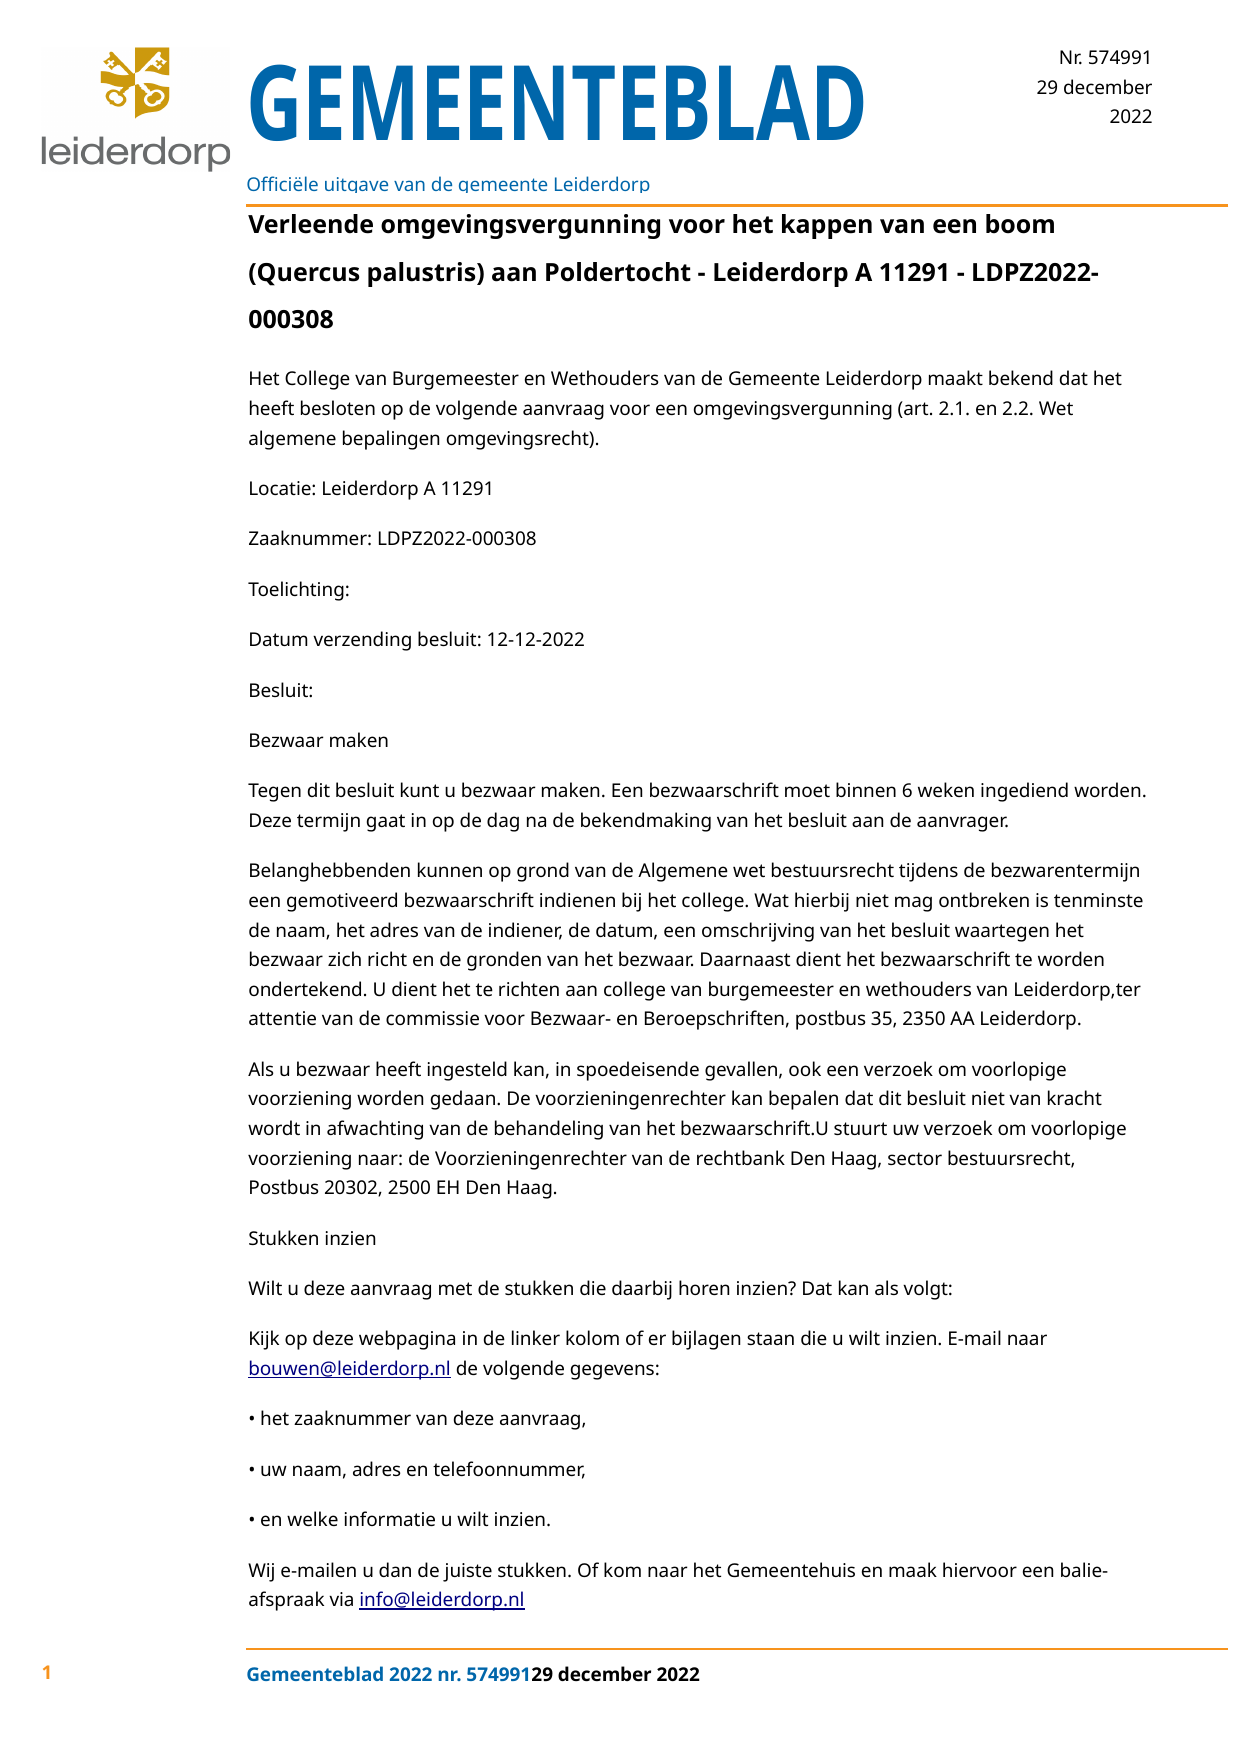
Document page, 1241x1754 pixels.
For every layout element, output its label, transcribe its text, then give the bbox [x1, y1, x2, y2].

text Tegen dit besluit kunt u bezwaar maken. Een bezwaarschrift moet binnen 6 weken ingediend worden. Deze termijn gaat in op de dag na de bekendmaking van het besluit aan de aanvrager. [248, 778, 1152, 833]
picture [41, 47, 231, 172]
text Verleende omgevingsvergunning voor het kappen van een boom (Quercus palustris) aan Poldertocht - Leiderdorp A 11291 - LDPZ2022-000308 [248, 207, 1152, 336]
text Kijk op deze webpagina in de linker kolom of er bijlagen staan die u wilt inzien. E-mail naar bouwen@leiderdorp.nl de volgende gegevens: [248, 1326, 1152, 1381]
text Het College van Burgemeester en Wethouders van de Gemeente Leiderdorp maakt bekend dat het heeft besloten op de volgende aanvraag voor een omgevingsvergunning (art. 2.1. en 2.2. Wet algemene bepalingen omgevingsrecht). [248, 366, 1152, 450]
text Wij e-mailen u dan de juiste stukken. Of kom naar het Gemeentehuis en maak hiervoor een balie-afspraak via info@leiderdorp.nl [248, 1557, 1152, 1612]
text Locatie: Leiderdorp A 11291 [248, 475, 1152, 501]
text Datum verzending besluit: 12-12-2022 [248, 626, 1152, 652]
text Als u bezwaar heeft ingesteld kan, in spoedeisende gevallen, ook een verzoek om voorlopige voorziening worden gedaan. De voorzieningenrechter kan bepalen dat dit besluit niet van kracht wordt in afwachting van de behandeling van het bezwaarschrift.U stuurt uw verzoek om voorlopige voorziening naar: de Voorzieningenrechter van de rechtbank Den Haag, sector bestuursrecht, Postbus 20302, 2500 EH Den Haag. [248, 1056, 1152, 1200]
text Toelichting: [248, 576, 1152, 602]
text Stukken inzien [248, 1225, 1152, 1250]
text • uw naam, adres en telefoonnummer, [248, 1456, 1152, 1482]
text • het zaaknummer van deze aanvraag, [248, 1406, 1152, 1431]
text Besluit: [248, 677, 1152, 702]
text Bezwaar maken [248, 727, 1152, 753]
text Wilt u deze aanvraag met de stukken die daarbij horen inzien? Dat kan als volgt: [248, 1275, 1152, 1301]
text Belanghebbenden kunnen op grond van de Algemene wet bestuursrecht tijdens de bezwarentermijn een gemotiveerd bezwaarschrift indienen bij het college. Wat hierbij niet mag ontbreken is tenminste de naam, het adres van de indiener, de datum, een omschrijving van het besluit waartegen het bezwaar zich richt en de gronden van het bezwaar. Daarnaast dient het bezwaarschrift te worden ondertekend. U dient het te richten aan college van burgemeester en wethouders van Leiderdorp,ter attentie van de commissie voor Bezwaar- en Beroepschriften, postbus 35, 2350 AA Leiderdorp. [248, 858, 1152, 1031]
text • en welke informatie u wilt inzien. [248, 1506, 1152, 1532]
text Zaaknummer: LDPZ2022-000308 [248, 526, 1152, 551]
